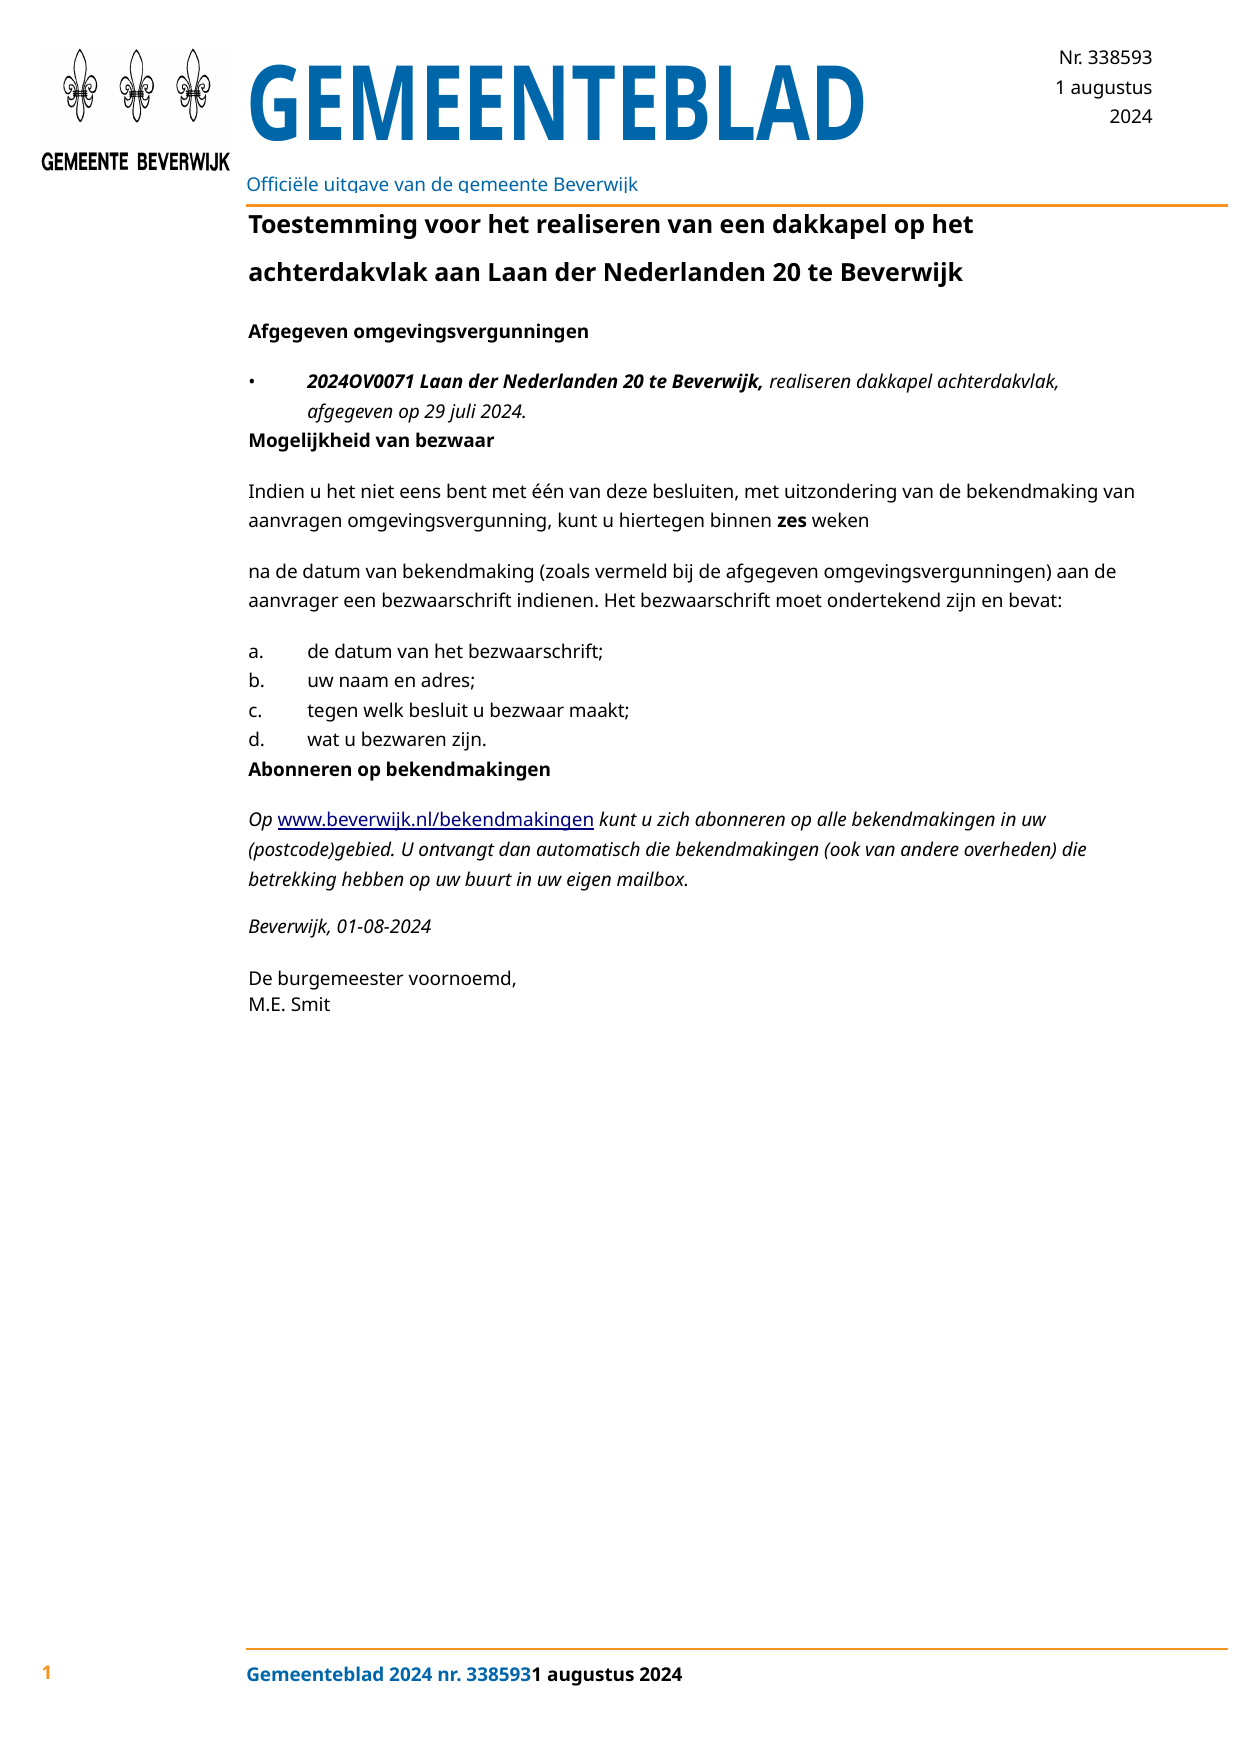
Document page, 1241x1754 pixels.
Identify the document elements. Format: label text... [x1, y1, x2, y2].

text Afgegeven omgevingsvergunningen [248, 318, 1152, 344]
text na de datum van bekendmaking (zoals vermeld bij de afgegeven omgevingsvergunningen) aan de aanvrager een bezwaarschrift indienen. Het bezwaarschrift moet ondertekend zijn en bevat: [248, 558, 1152, 613]
text Op www.beverwijk.nl/bekendmakingen kunt u zich abonneren op alle bekendmakingen in uw (postcode)gebied. U ontvangt dan automatisch die bekendmakingen (ook van andere overheden) die betrekking hebben op uw buurt in uw eigen mailbox. [248, 807, 1152, 892]
text Abonneren op bekendmakingen [248, 756, 1152, 782]
list wat u bezwaren zijn. [248, 727, 1152, 752]
text M.E. Smit [248, 991, 1152, 1017]
text Mogelijkheid van bezwaar [248, 427, 1152, 453]
list 2024OV0071 Laan der Nederlanden 20 te Beverwijk, realiseren dakkapel achterdakvlak, afgegeven op 29 juli 2024. [248, 368, 1152, 424]
text De burgemeester voornoemd, [248, 965, 1152, 991]
picture [41, 47, 231, 172]
text Beverwijk, 01-08-2024 [248, 914, 1152, 939]
list tegen welk besluit u bezwaar maakt; [248, 697, 1152, 723]
list uw naam en adres; [248, 667, 1152, 693]
text Toestemming voor het realiseren van een dakkapel op het achterdakvlak aan Laan der Nederlanden 20 te Beverwijk [248, 207, 1152, 288]
list de datum van het bezwaarschrift; [248, 638, 1152, 664]
text Indien u het niet eens bent met één van deze besluiten, met uitzondering van de bekendmaking van aanvragen omgevingsvergunning, kunt u hiertegen binnen zes weken [248, 478, 1152, 533]
